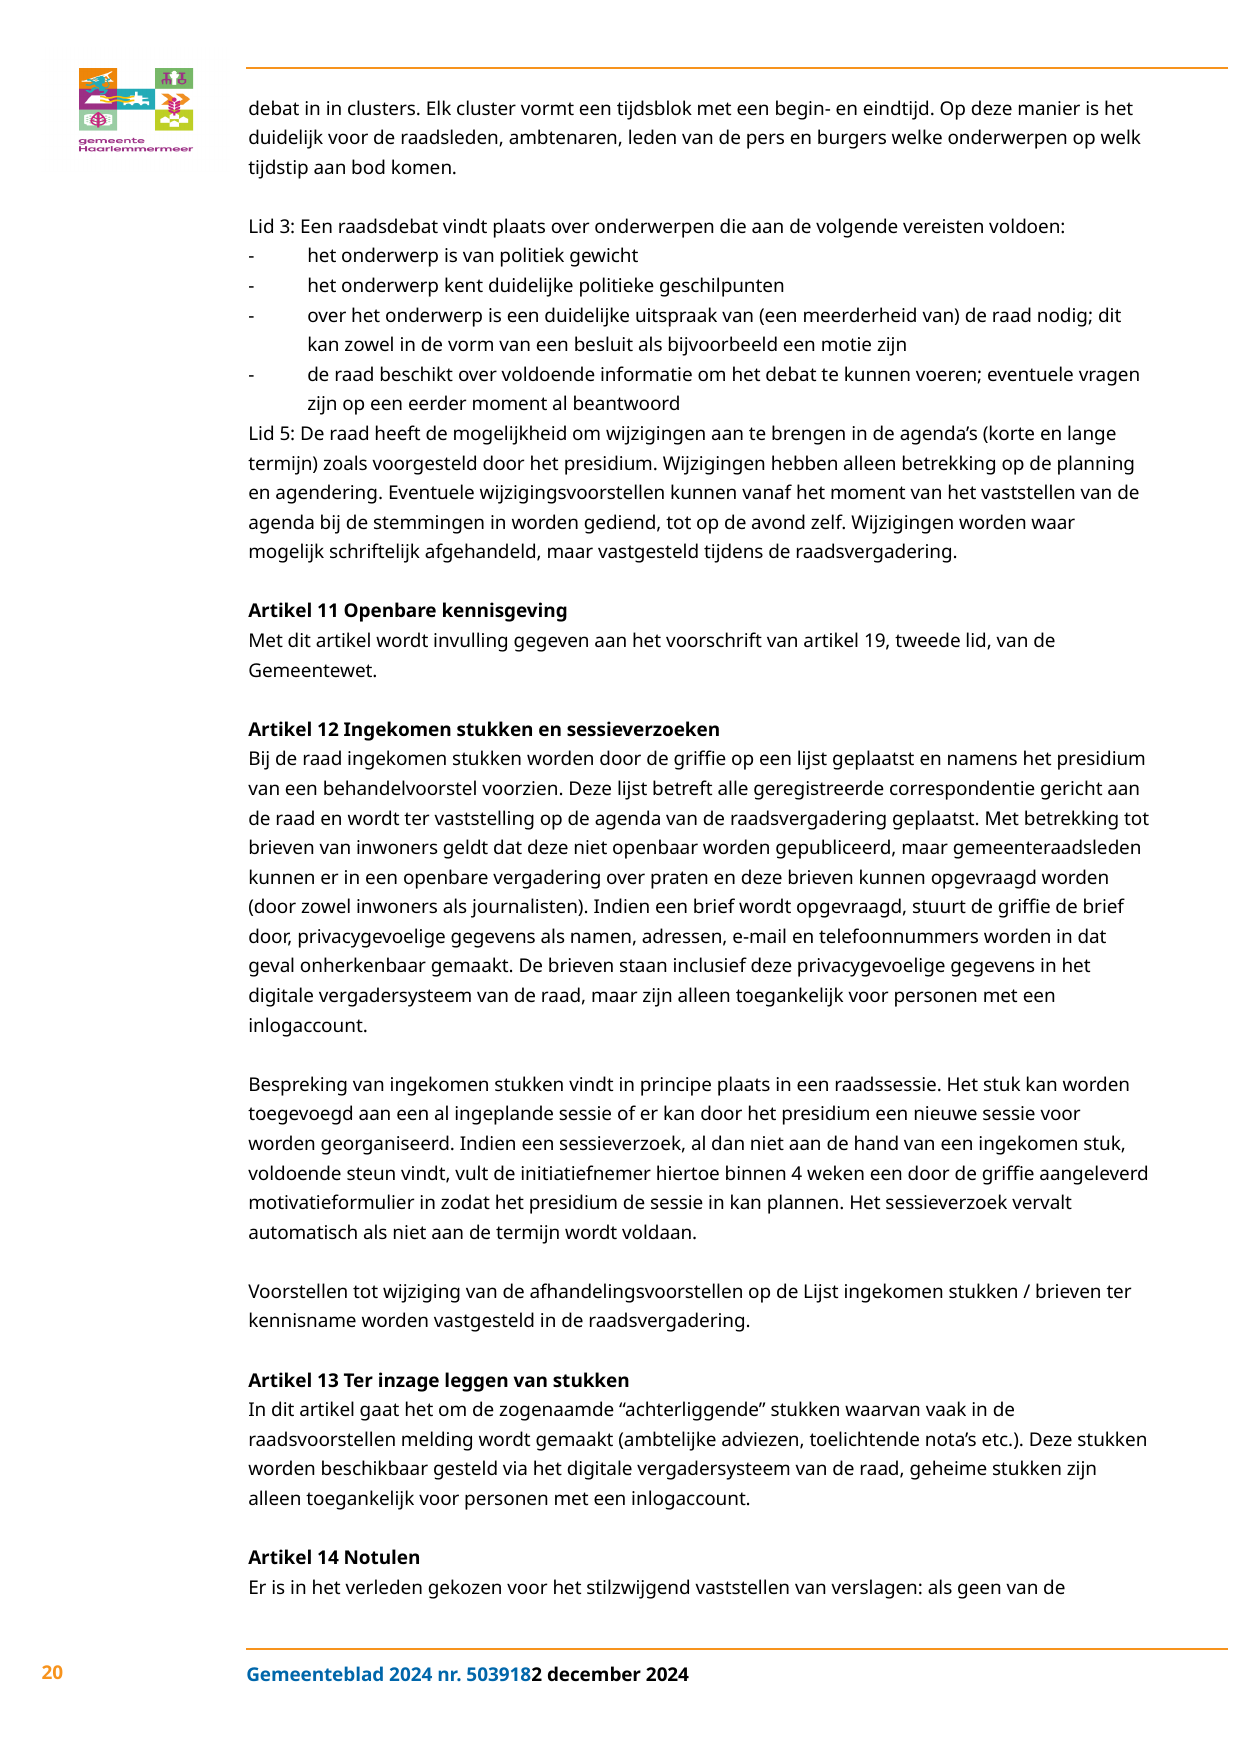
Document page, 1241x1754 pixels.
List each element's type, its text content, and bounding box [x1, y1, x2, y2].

picture [41, 47, 231, 172]
text Bij de raad ingekomen stukken worden door de griffie op een lijst geplaatst en namens het presidium van een behandelvoorstel voorzien. Deze lijst betreft alle geregistreerde correspondentie gericht aan de raad en wordt ter vaststelling op de agenda van de raadsvergadering geplaatst. Met betrekking tot brieven van inwoners geldt dat deze niet openbaar worden gepubliceerd, maar gemeenteraadsleden kunnen er in een openbare vergadering over praten en deze brieven kunnen opgevraagd worden (door zowel inwoners als journalisten). Indien een brief wordt opgevraagd, stuurt de griffie de brief door, privacygevoelige gegevens als namen, adressen, e-mail en telefoonnummers worden in dat geval onherkenbaar gemaakt. De brieven staan inclusief deze privacygevoelige gegevens in het digitale vergadersysteem van de raad, maar zijn alleen toegankelijk voor personen met een inlogaccount. [248, 746, 1152, 1038]
list het onderwerp kent duidelijke politieke geschilpunten [248, 272, 1152, 298]
text Met dit artikel wordt invulling gegeven aan het voorschrift van artikel 19, tweede lid, van de Gemeentewet. [248, 627, 1152, 683]
list de raad beschikt over voldoende informatie om het debat te kunnen voeren; eventuele vragen zijn op een eerder moment al beantwoord [248, 361, 1152, 416]
text Artikel 11 Openbare kennisgeving [248, 598, 1152, 623]
list over het onderwerp is een duidelijke uitspraak van (een meerderheid van) de raad nodig; dit kan zowel in de vorm van een besluit als bijvoorbeeld een motie zijn [248, 302, 1152, 357]
text Artikel 13 Ter inzage leggen van stukken [248, 1367, 1152, 1393]
text Er is in het verleden gekozen voor het stilzwijgend vaststellen van verslagen: als geen van de [248, 1574, 1152, 1600]
text Artikel 14 Notulen [248, 1544, 1152, 1570]
text debat in in clusters. Elk cluster vormt een tijdsblok met een begin- en eindtijd. Op deze manier is het duidelijk voor de raadsleden, ambtenaren, leden van de pers en burgers welke onderwerpen op welk tijdstip aan bod komen. [248, 95, 1152, 180]
text Artikel 12 Ingekomen stukken en sessieverzoeken [248, 716, 1152, 742]
text Bespreking van ingekomen stukken vindt in principe plaats in een raadssessie. Het stuk kan worden toegevoegd aan een al ingeplande sessie of er kan door het presidium een nieuwe sessie voor worden georganiseerd. Indien een sessieverzoek, al dan niet aan de hand van een ingekomen stuk, voldoende steun vindt, vult de initiatiefnemer hiertoe binnen 4 weken een door de griffie aangeleverd motivatieformulier in zodat het presidium de sessie in kan plannen. Het sessieverzoek vervalt automatisch als niet aan de termijn wordt voldaan. [248, 1071, 1152, 1245]
text Lid 5: De raad heeft de mogelijkheid om wijzigingen aan te brengen in de agenda’s (korte en lange termijn) zoals voorgesteld door het presidium. Wijzigingen hebben alleen betrekking op de planning en agendering. Eventuele wijzigingsvoorstellen kunnen vanaf het moment van het vaststellen van de agenda bij de stemmingen in worden gediend, tot op de avond zelf. Wijzigingen worden waar mogelijk schriftelijk afgehandeld, maar vastgesteld tijdens de raadsvergadering. [248, 420, 1152, 564]
text Lid 3: Een raadsdebat vindt plaats over onderwerpen die aan de volgende vereisten voldoen: [248, 213, 1152, 239]
list het onderwerp is van politiek gewicht [248, 243, 1152, 268]
text Voorstellen tot wijziging van de afhandelingsvoorstellen op de Lijst ingekomen stukken / brieven ter kennisname worden vastgesteld in de raadsvergadering. [248, 1278, 1152, 1333]
text In dit artikel gaat het om de zogenaamde “achterliggende” stukken waarvan vaak in de raadsvoorstellen melding wordt gemaakt (ambtelijke adviezen, toelichtende nota’s etc.). Deze stukken worden beschikbaar gesteld via het digitale vergadersysteem van de raad, geheime stukken zijn alleen toegankelijk voor personen met een inlogaccount. [248, 1396, 1152, 1511]
